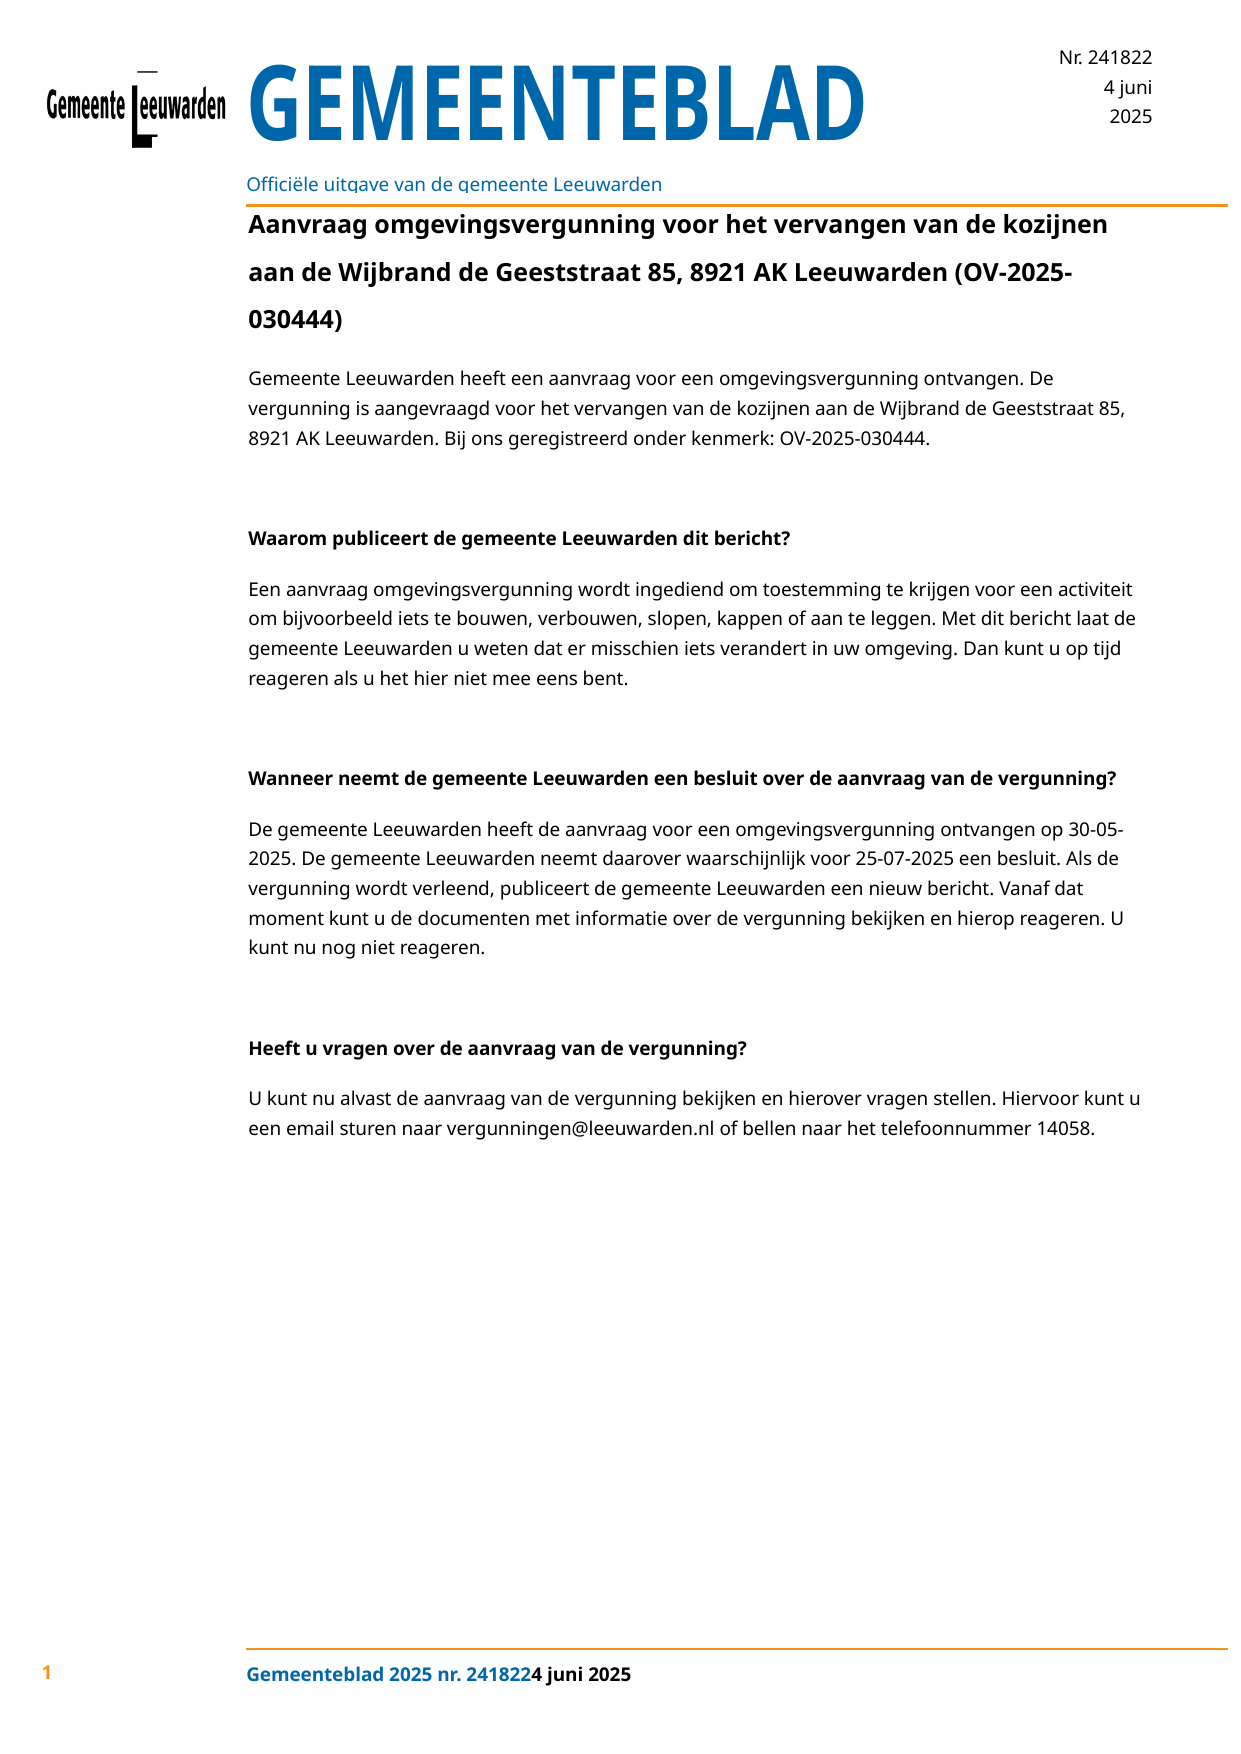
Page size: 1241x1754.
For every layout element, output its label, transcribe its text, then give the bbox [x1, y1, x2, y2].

text Aanvraag omgevingsvergunning voor het vervangen van de kozijnen aan de Wijbrand de Geeststraat 85, 8921 AK Leeuwarden (OV-2025-030444) [248, 207, 1152, 336]
text U kunt nu alvast de aanvraag van de vergunning bekijken en hierover vragen stellen. Hiervoor kunt u een email sturen naar vergunningen@leeuwarden.nl of bellen naar het telefoonnummer 14058. [248, 1086, 1152, 1141]
text Wanneer neemt de gemeente Leeuwarden een besluit over de aanvraag van de vergunning? [248, 766, 1152, 791]
text Heeft u vragen over de aanvraag van de vergunning? [248, 1035, 1152, 1061]
picture [41, 47, 231, 172]
text De gemeente Leeuwarden heeft de aanvraag voor een omgevingsvergunning ontvangen op 30-05-2025. De gemeente Leeuwarden neemt daarover waarschijnlijk voor 25-07-2025 een besluit. Als de vergunning wordt verleend, publiceert de gemeente Leeuwarden een nieuw bericht. Vanaf dat moment kunt u de documenten met informatie over de vergunning bekijken en hierop reageren. U kunt nu nog niet reageren. [248, 816, 1152, 960]
text Gemeente Leeuwarden heeft een aanvraag voor een omgevingsvergunning ontvangen. De vergunning is aangevraagd voor het vervangen van de kozijnen aan de Wijbrand de Geeststraat 85, 8921 AK Leeuwarden. Bij ons geregistreerd onder kenmerk: OV-2025-030444. [248, 366, 1152, 450]
text Een aanvraag omgevingsvergunning wordt ingediend om toestemming te krijgen voor een activiteit om bijvoorbeeld iets te bouwen, verbouwen, slopen, kappen of aan te leggen. Met dit bericht laat de gemeente Leeuwarden u weten dat er misschien iets verandert in uw omgeving. Dan kunt u op tijd reageren als u het hier niet mee eens bent. [248, 576, 1152, 690]
text Waarom publiceert de gemeente Leeuwarden dit bericht? [248, 526, 1152, 551]
